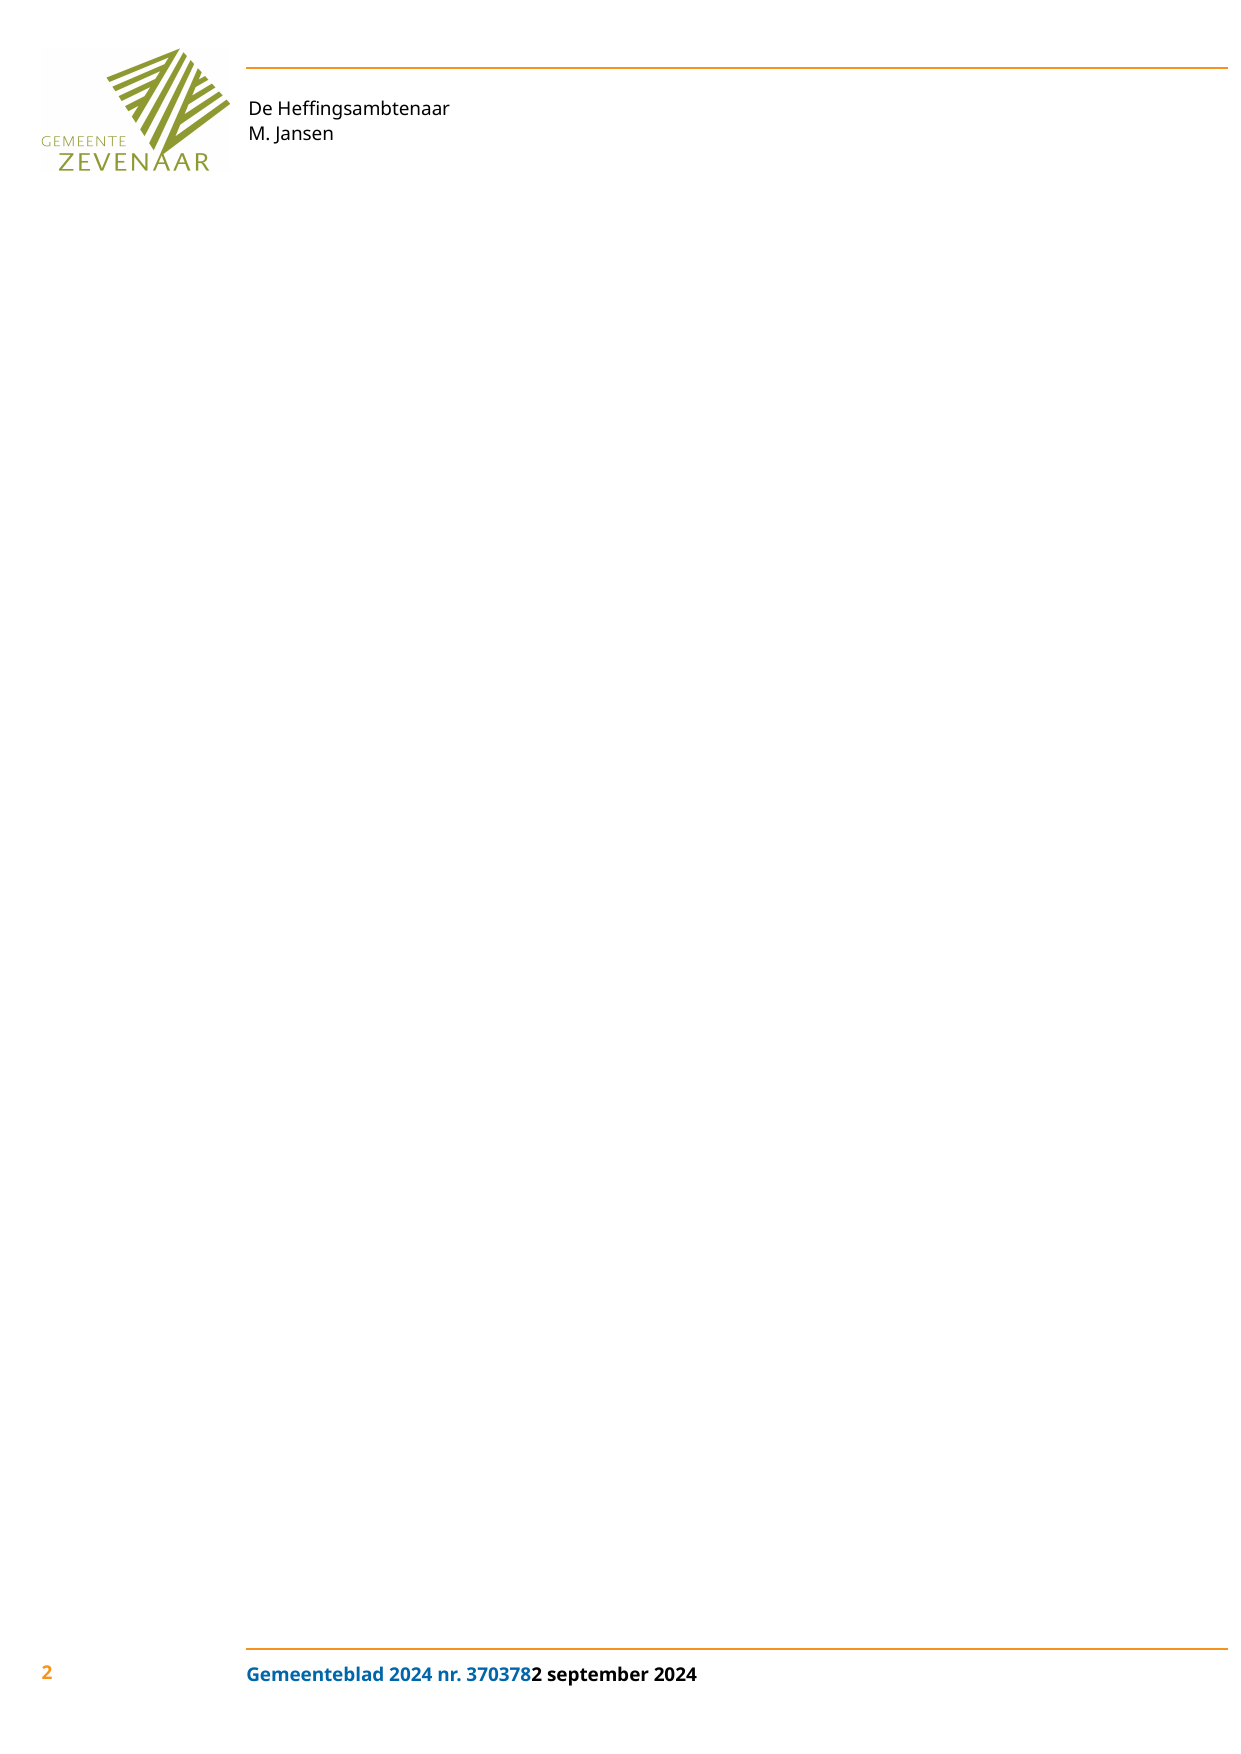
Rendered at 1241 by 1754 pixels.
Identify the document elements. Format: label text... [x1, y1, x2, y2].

text M. Jansen [248, 121, 1152, 146]
text De Heffingsambtenaar [248, 95, 1152, 121]
picture [41, 47, 231, 172]
